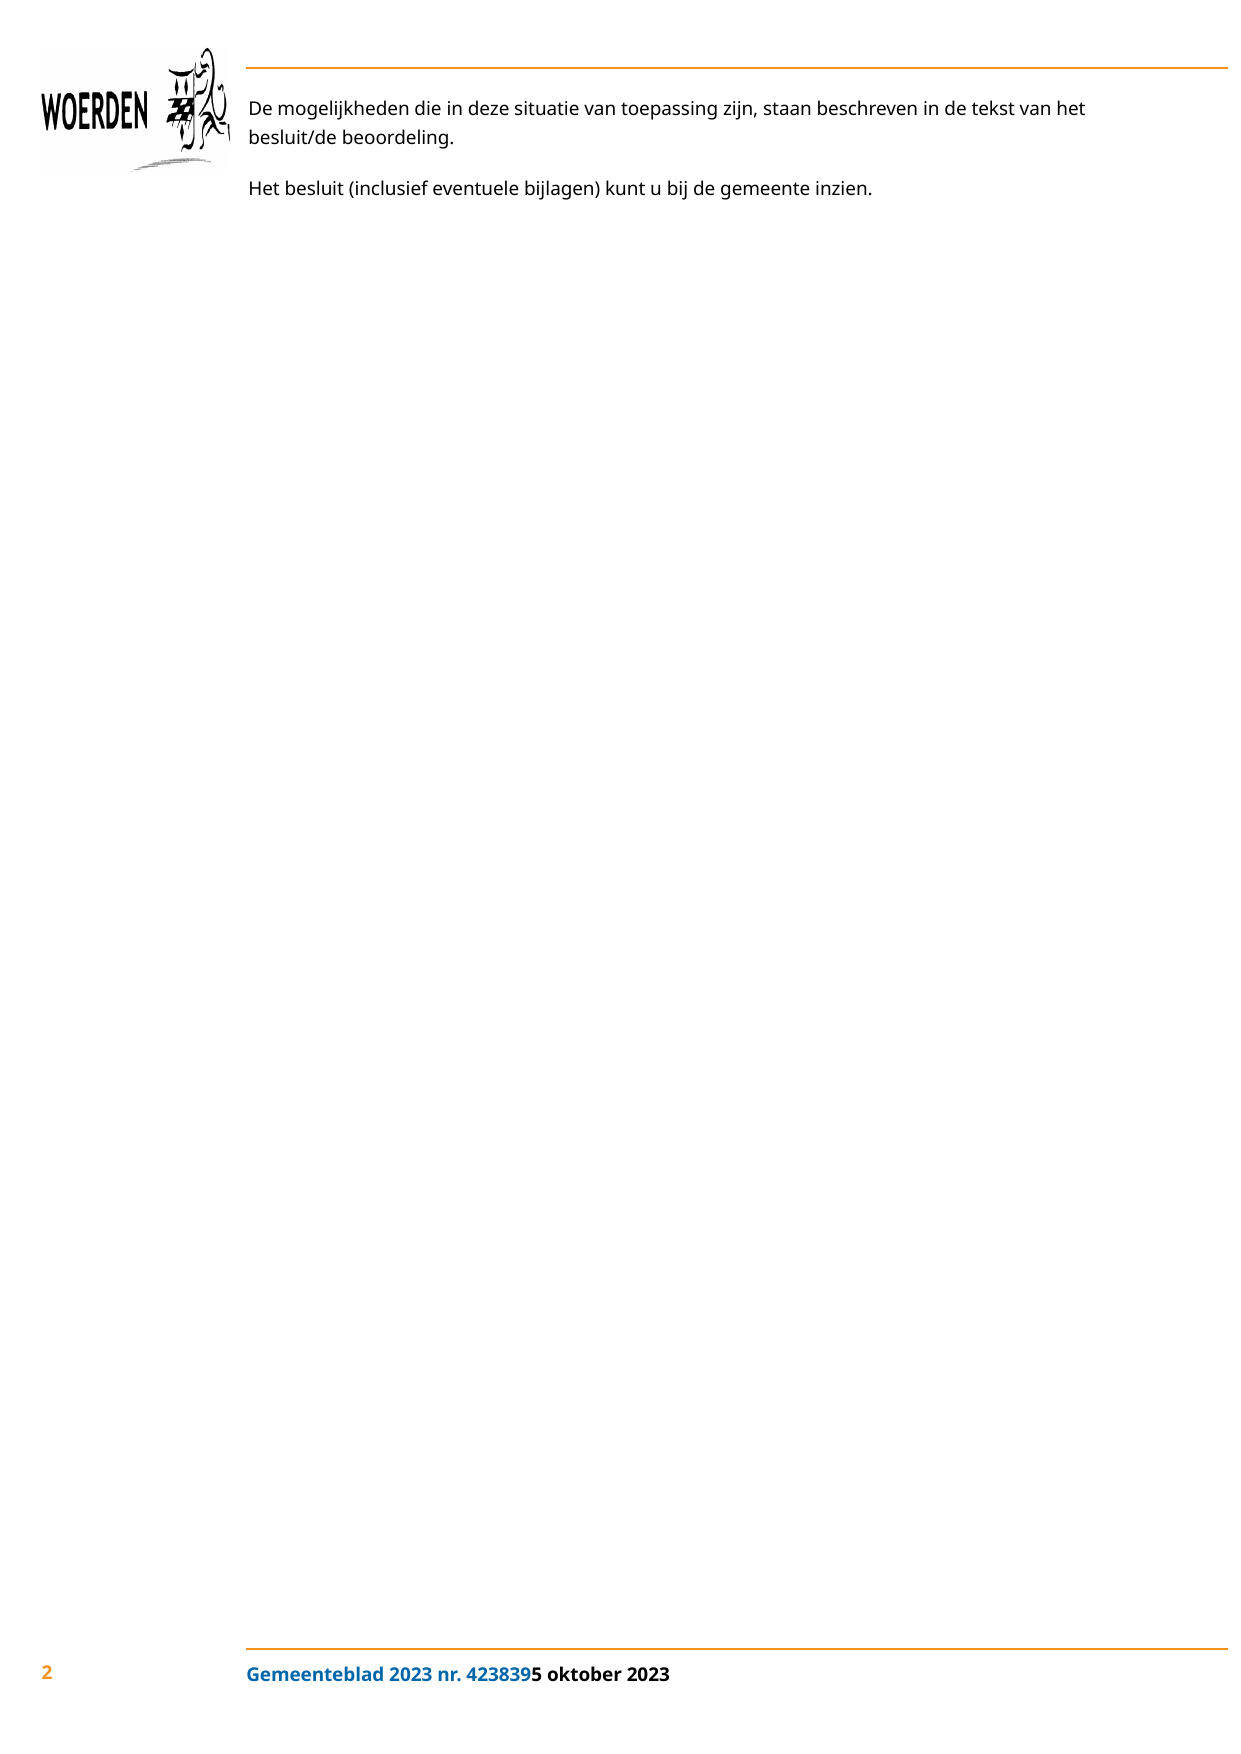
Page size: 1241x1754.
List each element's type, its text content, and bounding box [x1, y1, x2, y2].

text Het besluit (inclusief eventuele bijlagen) kunt u bij de gemeente inzien. [248, 175, 1152, 201]
text De mogelijkheden die in deze situatie van toepassing zijn, staan beschreven in de tekst van het besluit/de beoordeling. [248, 95, 1152, 150]
picture [41, 47, 231, 172]
